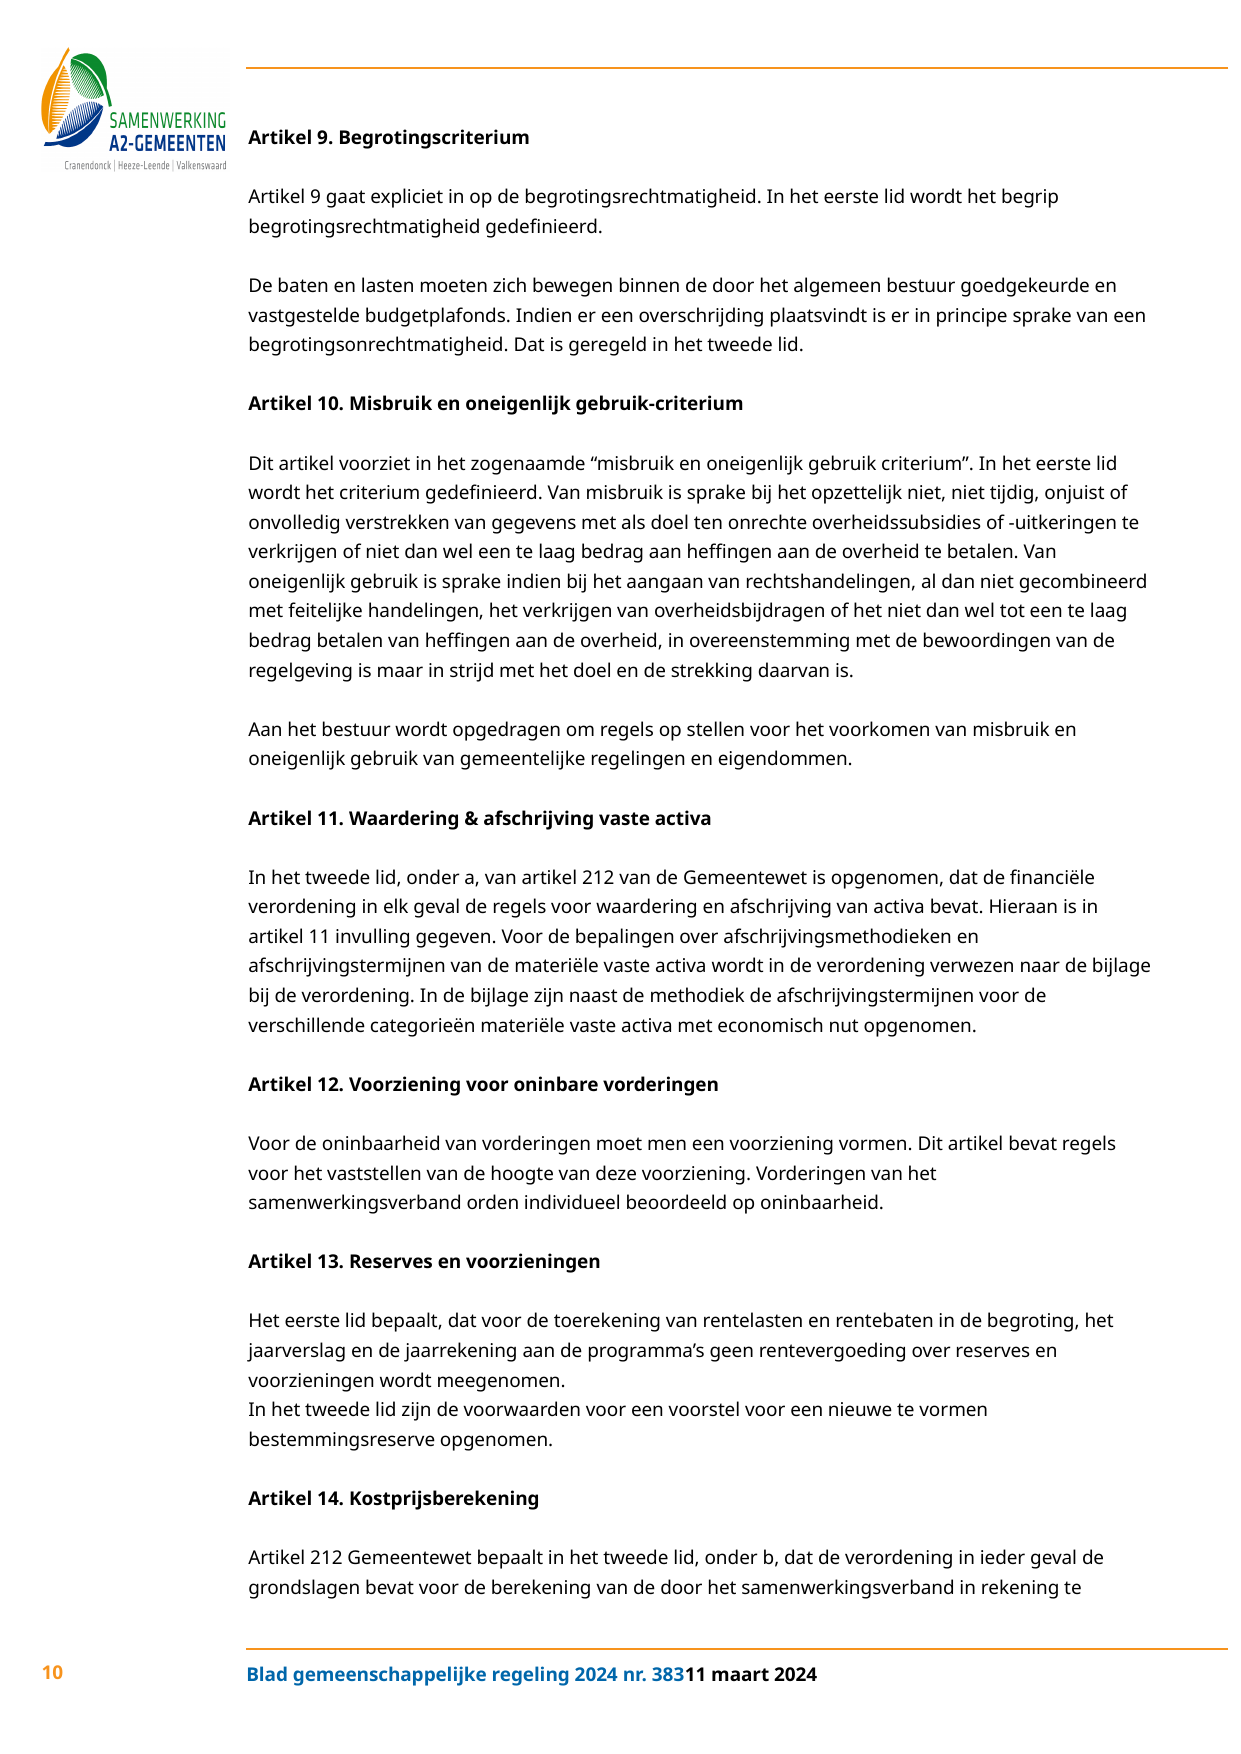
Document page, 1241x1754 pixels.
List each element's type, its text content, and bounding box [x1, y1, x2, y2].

text Artikel 12. Voorziening voor oninbare vorderingen [248, 1071, 1152, 1097]
text Het eerste lid bepaalt, dat voor de toerekening van rentelasten en rentebaten in de begroting, het jaarverslag en de jaarrekening aan de programma’s geen rentevergoeding over reserves en voorzieningen wordt meegenomen. [248, 1308, 1152, 1393]
text Artikel 11. Waardering & afschrijving vaste activa [248, 805, 1152, 831]
text In het tweede lid zijn de voorwaarden voor een voorstel voor een nieuwe te vormen bestemmingsreserve opgenomen. [248, 1396, 1152, 1452]
text Dit artikel voorziet in het zogenaamde “misbruik en oneigenlijk gebruik criterium”. In het eerste lid wordt het criterium gedefinieerd. Van misbruik is sprake bij het opzettelijk niet, niet tijdig, onjuist of onvolledig verstrekken van gegevens met als doel ten onrechte overheidssubsidies of -uitkeringen te verkrijgen of niet dan wel een te laag bedrag aan heffingen aan de overheid te betalen. Van oneigenlijk gebruik is sprake indien bij het aangaan van rechtshandelingen, al dan niet gecombineerd met feitelijke handelingen, het verkrijgen van overheidsbijdragen of het niet dan wel tot een te laag bedrag betalen van heffingen aan de overheid, in overeenstemming met de bewoordingen van de regelgeving is maar in strijd met het doel en de strekking daarvan is. [248, 450, 1152, 683]
text Artikel 9. Begrotingscriterium [248, 124, 1152, 150]
text In het tweede lid, onder a, van artikel 212 van de Gemeentewet is opgenomen, dat de financiële verordening in elk geval de regels voor waardering en afschrijving van activa bevat. Hieraan is in artikel 11 invulling gegeven. Voor de bepalingen over afschrijvingsmethodieken en afschrijvingstermijnen van de materiële vaste activa wordt in de verordening verwezen naar de bijlage bij de verordening. In de bijlage zijn naast de methodiek de afschrijvingstermijnen voor de verschillende categorieën materiële vaste activa met economisch nut opgenomen. [248, 864, 1152, 1038]
text Voor de oninbaarheid van vorderingen moet men een voorziening vormen. Dit artikel bevat regels voor het vaststellen van de hoogte van deze voorziening. Vorderingen van het samenwerkingsverband orden individueel beoordeeld op oninbaarheid. [248, 1130, 1152, 1215]
text Artikel 14. Kostprijsberekening [248, 1485, 1152, 1511]
text De baten en lasten moeten zich bewegen binnen de door het algemeen bestuur goedgekeurde en vastgestelde budgetplafonds. Indien er een overschrijding plaatsvindt is er in principe sprake van een begrotingsonrechtmatigheid. Dat is geregeld in het tweede lid. [248, 272, 1152, 357]
text Artikel 13. Reserves en voorzieningen [248, 1248, 1152, 1274]
text Artikel 9 gaat expliciet in op de begrotingsrechtmatigheid. In het eerste lid wordt het begrip begrotingsrechtmatigheid gedefinieerd. [248, 183, 1152, 239]
picture [41, 47, 231, 172]
text Artikel 10. Misbruik en oneigenlijk gebruik-criterium [248, 391, 1152, 416]
text Aan het bestuur wordt opgedragen om regels op stellen voor het voorkomen van misbruik en oneigenlijk gebruik van gemeentelijke regelingen en eigendommen. [248, 716, 1152, 771]
text Artikel 212 Gemeentewet bepaalt in het tweede lid, onder b, dat de verordening in ieder geval de grondslagen bevat voor de berekening van de door het samenwerkingsverband in rekening te [248, 1544, 1152, 1600]
